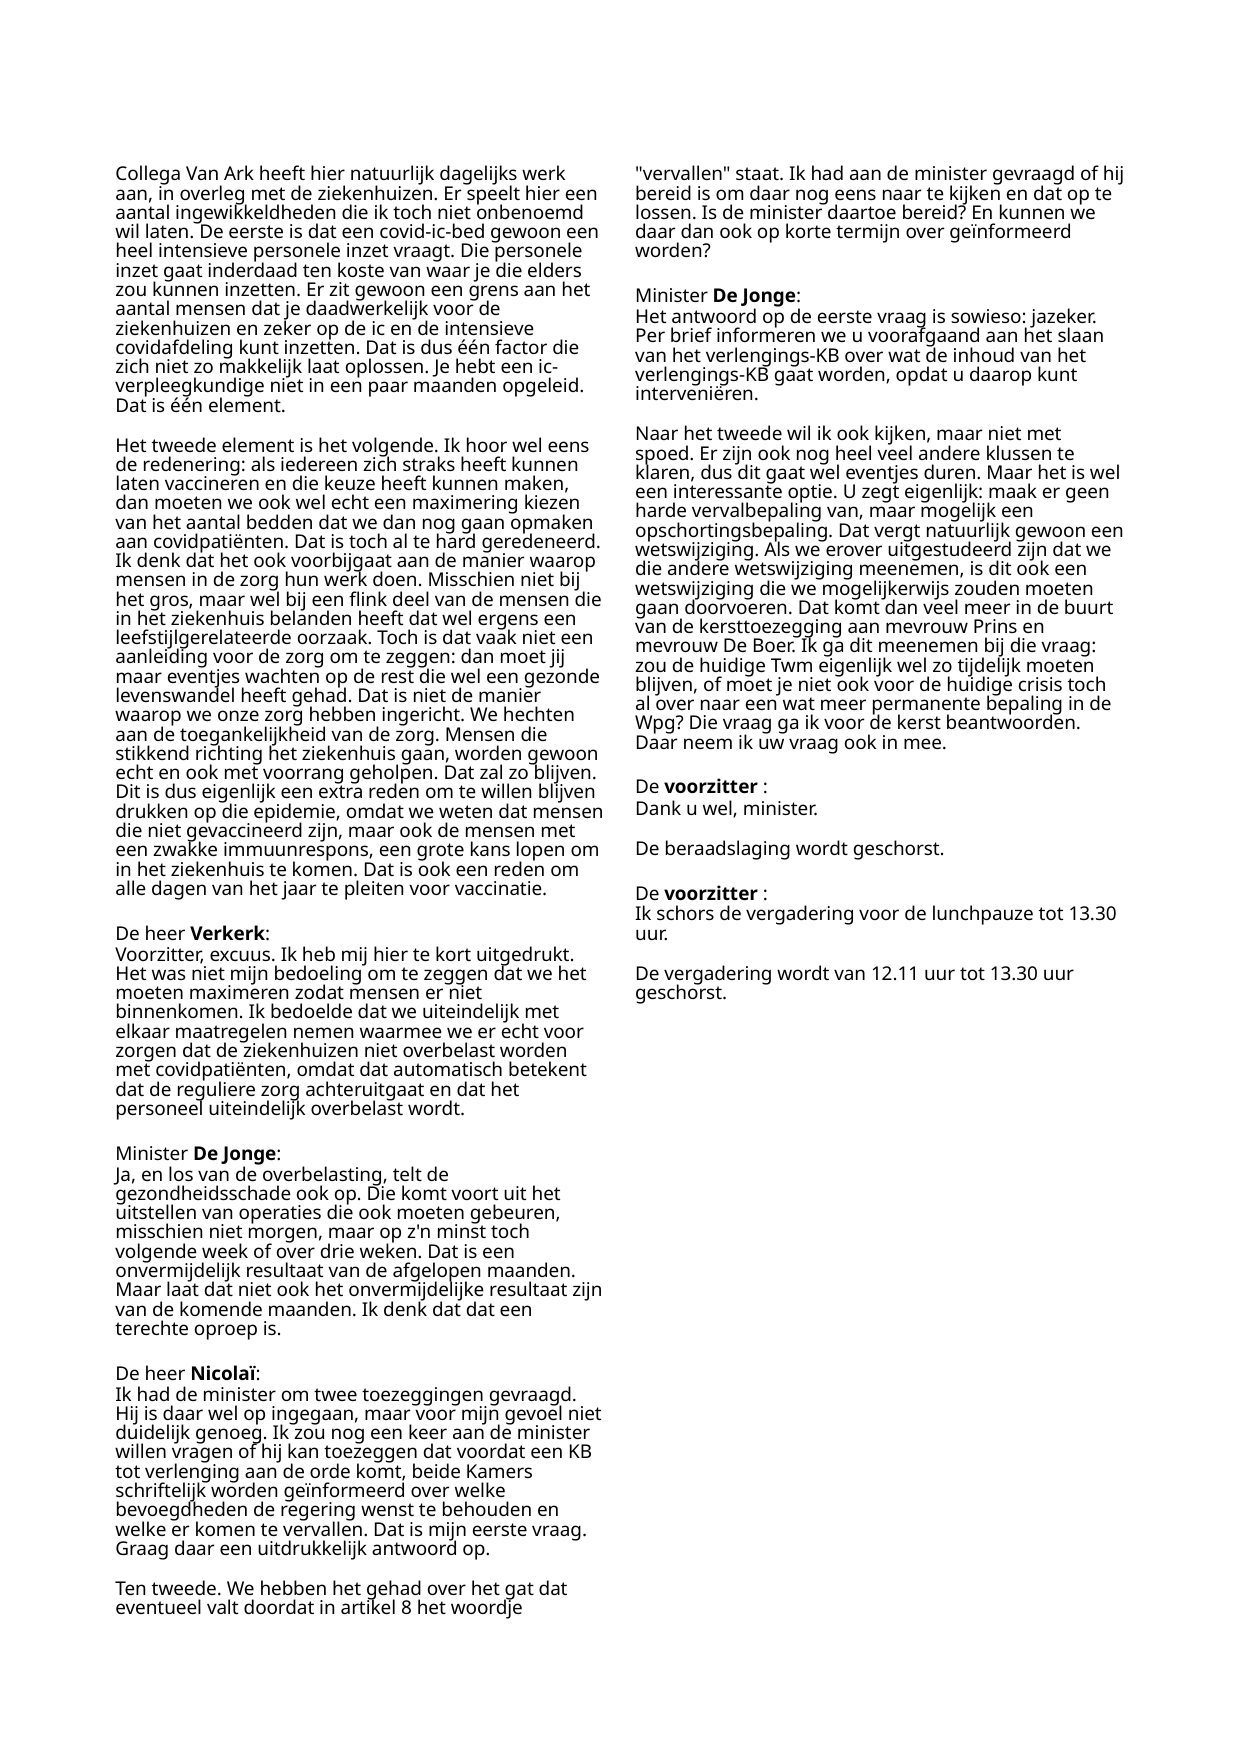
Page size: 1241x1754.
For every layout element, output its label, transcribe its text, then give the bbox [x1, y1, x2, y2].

text Minister De Jonge: [115, 1140, 605, 1166]
text Het tweede element is het volgende. Ik hoor wel eens de redenering: als iedereen zich straks heeft kunnen laten vaccineren en die keuze heeft kunnen maken, dan moeten we ook wel echt een maximering kiezen van het aantal bedden dat we dan nog gaan opmaken aan covidpatiënten. Dat is toch al te hard geredeneerd. Ik denk dat het ook voorbijgaat aan de manier waarop mensen in de zorg hun werk doen. Misschien niet bij het gros, maar wel bij een flink deel van de mensen die in het ziekenhuis belanden heeft dat wel ergens een leefstijlgerelateerde oorzaak. Toch is dat vaak niet een aanleiding voor de zorg om te zeggen: dan moet jij maar eventjes wachten op de rest die wel een gezonde levenswandel heeft gehad. Dat is niet de manier waarop we onze zorg hebben ingericht. We hechten aan de toegankelijkheid van de zorg. Mensen die stikkend richting het ziekenhuis gaan, worden gewoon echt en ook met voorrang geholpen. Dat zal zo blijven. Dit is dus eigenlijk een extra reden om te willen blijven drukken op die epidemie, omdat we weten dat mensen die niet gevaccineerd zijn, maar ook de mensen met een zwakke immuunrespons, een grote kans lopen om in het ziekenhuis te komen. Dat is ook een reden om alle dagen van het jaar te pleiten voor vaccinatie. [115, 437, 605, 899]
text De heer Verkerk: [115, 920, 605, 946]
text De vergadering wordt van 12.11 uur tot 13.30 uur geschorst. [635, 965, 1125, 1003]
text Ten tweede. We hebben het gehad over het gat dat eventueel valt doordat in artikel 8 het woordje [115, 1580, 605, 1618]
text "vervallen" staat. Ik had aan de minister gevraagd of hij bereid is om daar nog eens naar te kijken en dat op te lossen. Is de minister daartoe bereid? En kunnen we daar dan ook op korte termijn over geïnformeerd worden? [635, 165, 1125, 262]
text Naar het tweede wil ik ook kijken, maar niet met spoed. Er zijn ook nog heel veel andere klussen te klaren, dus dit gaat wel eventjes duren. Maar het is wel een interessante optie. U zegt eigenlijk: maak er geen harde vervalbepaling van, maar mogelijk een opschortingsbepaling. Dat vergt natuurlijk gewoon een wetswijziging. Als we erover uitgestudeerd zijn dat we die andere wetswijziging meenemen, is dit ook een wetswijziging die we mogelijkerwijs zouden moeten gaan doorvoeren. Dat komt dan veel meer in de buurt van de kersttoezegging aan mevrouw Prins en mevrouw De Boer. Ik ga dit meenemen bij die vraag: zou de huidige Twm eigenlijk wel zo tijdelijk moeten blijven, of moet je niet ook voor de huidige crisis toch al over naar een wat meer permanente bepaling in de Wpg? Die vraag ga ik voor de kerst beantwoorden. Daar neem ik uw vraag ook in mee. [635, 425, 1125, 753]
text Collega Van Ark heeft hier natuurlijk dagelijks werk aan, in overleg met de ziekenhuizen. Er speelt hier een aantal ingewikkeldheden die ik toch niet onbenoemd wil laten. De eerste is dat een covid-ic-bed gewoon een heel intensieve personele inzet vraagt. Die personele inzet gaat inderdaad ten koste van waar je die elders zou kunnen inzetten. Er zit gewoon een grens aan het aantal mensen dat je daadwerkelijk voor de ziekenhuizen en zeker op de ic en de intensieve covidafdeling kunt inzetten. Dat is dus één factor die zich niet zo makkelijk laat oplossen. Je hebt een ic-verpleegkundige niet in een paar maanden opgeleid. Dat is één element. [115, 165, 605, 416]
text Minister De Jonge: [635, 282, 1125, 308]
text De heer Nicolaï: [115, 1360, 605, 1386]
text Ik schors de vergadering voor de lunchpauze tot 13.30 uur. [635, 905, 1125, 944]
text Het antwoord op de eerste vraag is sowieso: jazeker. Per brief informeren we u voorafgaand aan het slaan van het verlengings-KB over wat de inhoud van het verlengings-KB gaat worden, opdat u daarop kunt interveniëren. [635, 308, 1125, 404]
text Ja, en los van de overbelasting, telt de gezondheidsschade ook op. Die komt voort uit het uitstellen van operaties die ook moeten gebeuren, misschien niet morgen, maar op z'n minst toch volgende week of over drie weken. Dat is een onvermijdelijk resultaat van de afgelopen maanden. Maar laat dat niet ook het onvermijdelijke resultaat zijn van de komende maanden. Ik denk dat dat een terechte oproep is. [115, 1166, 605, 1339]
text Voorzitter, excuus. Ik heb mij hier te kort uitgedrukt. Het was niet mijn bedoeling om te zeggen dat we het moeten maximeren zodat mensen er niet binnenkomen. Ik bedoelde dat we uiteindelijk met elkaar maatregelen nemen waarmee we er echt voor zorgen dat de ziekenhuizen niet overbelast worden met covidpatiënten, omdat dat automatisch betekent dat de reguliere zorg achteruitgaat en dat het personeel uiteindelijk overbelast wordt. [115, 946, 605, 1119]
text De voorzitter : [635, 774, 1125, 799]
text De voorzitter : [635, 880, 1125, 905]
text Ik had de minister om twee toezeggingen gevraagd. Hij is daar wel op ingegaan, maar voor mijn gevoel niet duidelijk genoeg. Ik zou nog een keer aan de minister willen vragen of hij kan toezeggen dat voordat een KB tot verlenging aan de orde komt, beide Kamers schriftelijk worden geïnformeerd over welke bevoegdheden de regering wenst te behouden en welke er komen te vervallen. Dat is mijn eerste vraag. Graag daar een uitdrukkelijk antwoord op. [115, 1386, 605, 1559]
text De beraadslaging wordt geschorst. [635, 839, 1125, 859]
text Dank u wel, minister. [635, 799, 1125, 819]
